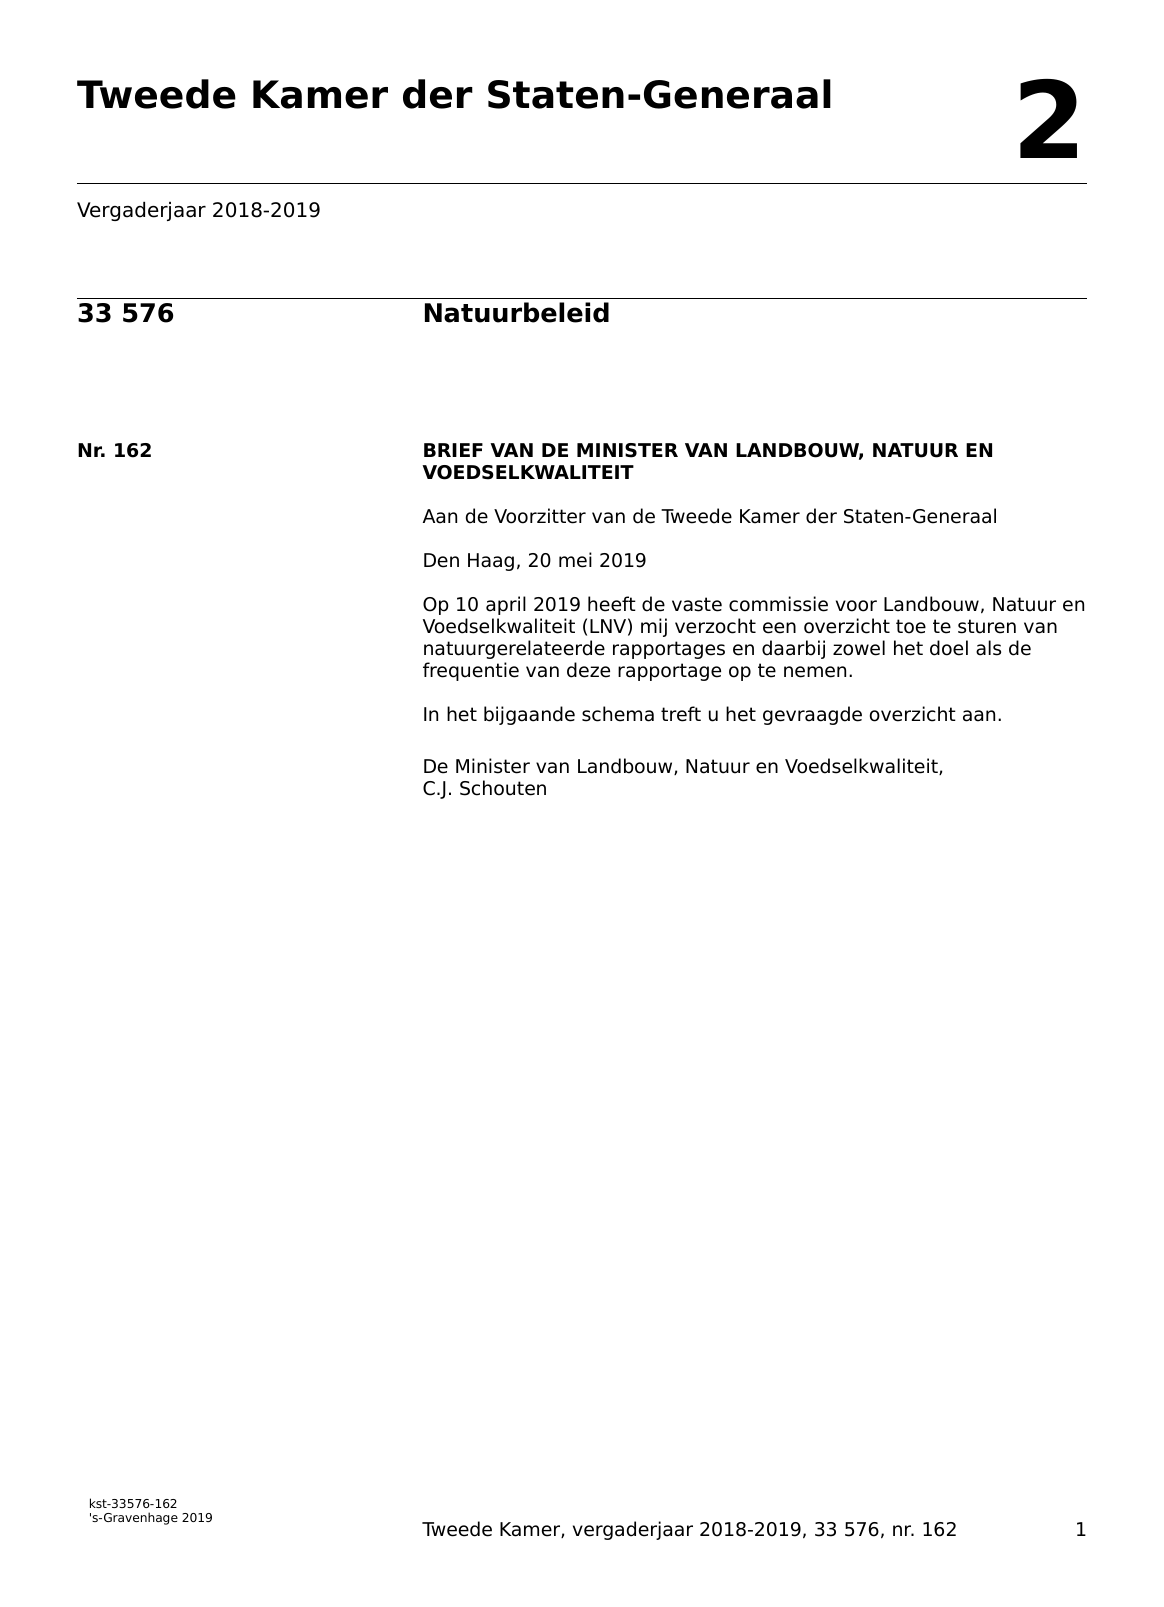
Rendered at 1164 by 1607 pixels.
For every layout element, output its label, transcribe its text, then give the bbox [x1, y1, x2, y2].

text Aan de Voorzitter van de Tweede Kamer der Staten-Generaal [422, 506, 1087, 528]
subtitle Nr. 162 BRIEF VAN DE MINISTER VAN LANDBOUW, NATUUR EN VOEDSELKWALITEIT [77, 440, 1087, 484]
table_header 2 [886, 59, 1087, 183]
text Op 10 april 2019 heeft de vaste commissie voor Landbouw, Natuur en Voedselkwaliteit (LNV) mij verzocht een overzicht toe te sturen van natuurgerelateerde rapportages en daarbij zowel het doel als de frequentie van deze rapportage op te nemen. [422, 594, 1087, 682]
table_header Tweede Kamer der Staten-Generaal [77, 59, 886, 183]
subtitle 33 576 Natuurbeleid [77, 299, 1087, 329]
text kst-33576-162 [88, 1497, 323, 1511]
text Den Haag, 20 mei 2019 [422, 550, 1087, 572]
table_cell Vergaderjaar 2018-2019 [77, 184, 1087, 298]
text 's-Gravenhage 2019 [88, 1511, 323, 1525]
text De Minister van Landbouw, Natuur en Voedselkwaliteit, C.J. Schouten [422, 756, 1087, 800]
text In het bijgaande schema treft u het gevraagde overzicht aan. [422, 704, 1087, 726]
